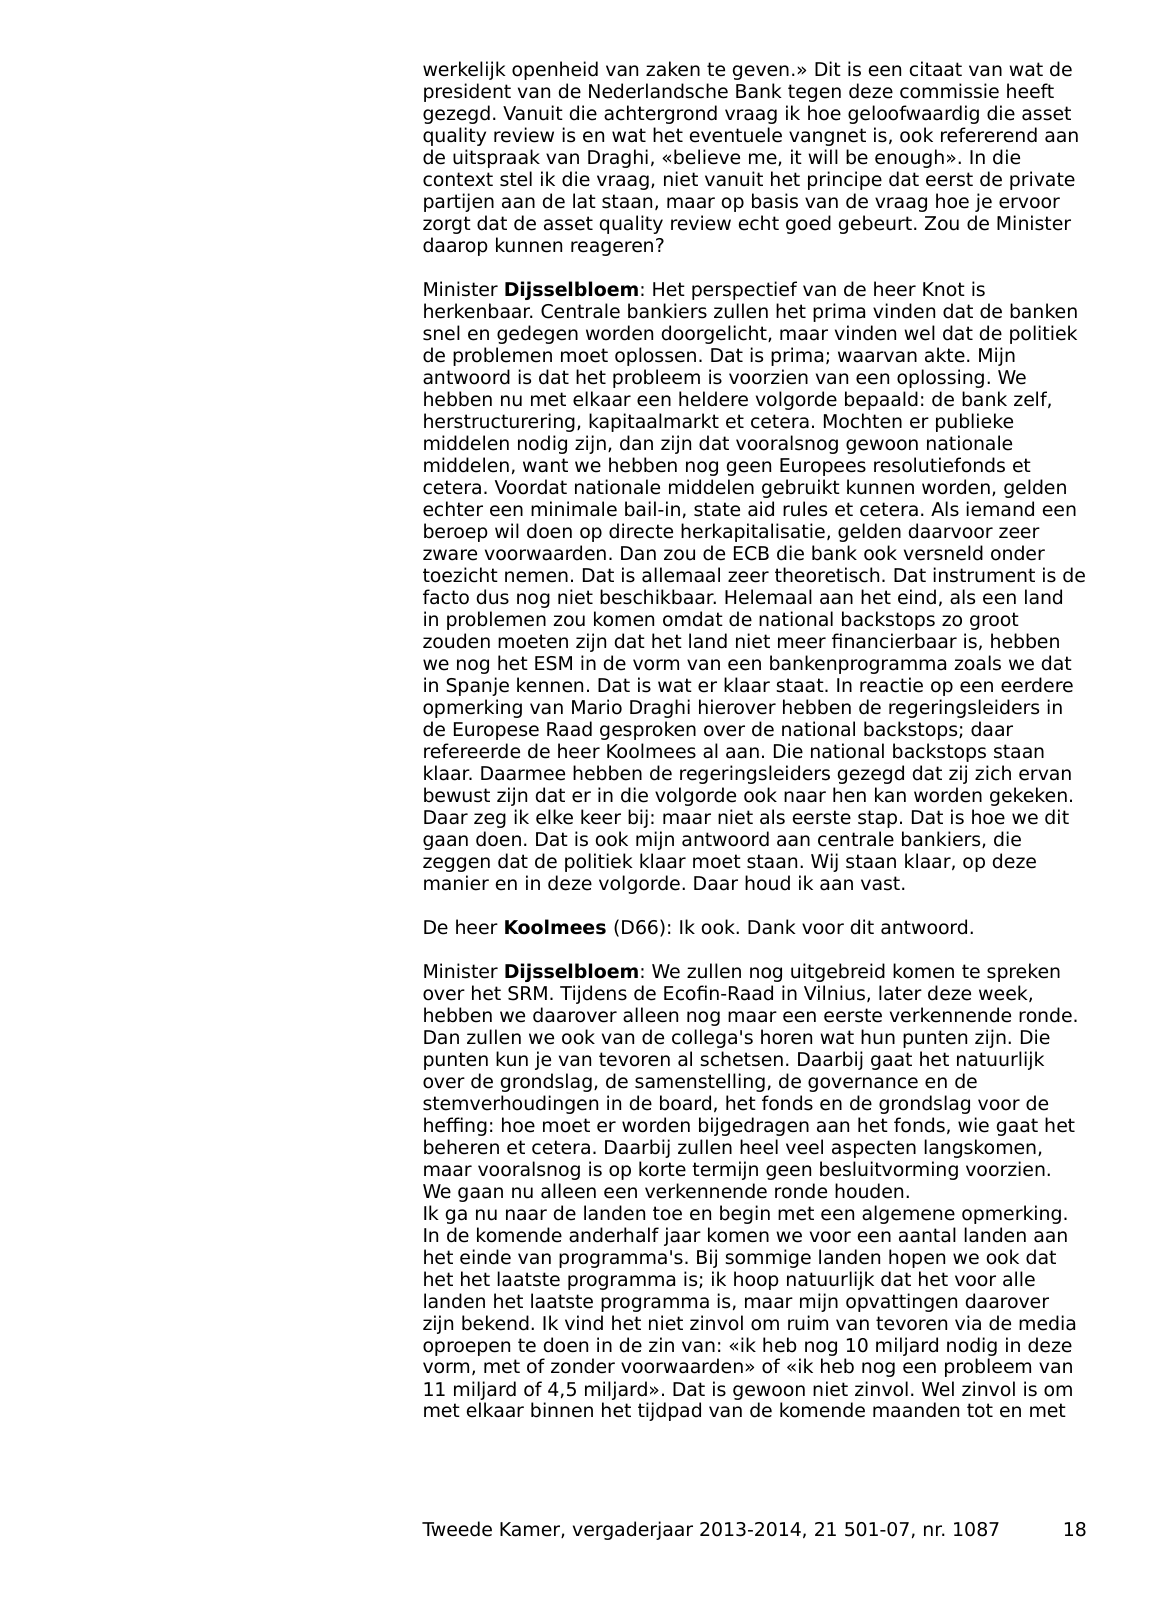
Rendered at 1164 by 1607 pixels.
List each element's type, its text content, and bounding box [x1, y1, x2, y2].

text werkelijk openheid van zaken te geven.» Dit is een citaat van wat de president van de Nederlandsche Bank tegen deze commissie heeft gezegd. Vanuit die achtergrond vraag ik hoe geloofwaardig die asset quality review is en wat het eventuele vangnet is, ook refererend aan de uitspraak van Draghi, «believe me, it will be enough». In die context stel ik die vraag, niet vanuit het principe dat eerst de private partijen aan de lat staan, maar op basis van de vraag hoe je ervoor zorgt dat de asset quality review echt goed gebeurt. Zou de Minister daarop kunnen reageren? [422, 59, 1087, 257]
text Minister Dijsselbloem: Het perspectief van de heer Knot is herkenbaar. Centrale bankiers zullen het prima vinden dat de banken snel en gedegen worden doorgelicht, maar vinden wel dat de politiek de problemen moet oplossen. Dat is prima; waarvan akte. Mijn antwoord is dat het probleem is voorzien van een oplossing. We hebben nu met elkaar een heldere volgorde bepaald: de bank zelf, herstructurering, kapitaalmarkt et cetera. Mochten er publieke middelen nodig zijn, dan zijn dat vooralsnog gewoon nationale middelen, want we hebben nog geen Europees resolutiefonds et cetera. Voordat nationale middelen gebruikt kunnen worden, gelden echter een minimale bail-in, state aid rules et cetera. Als iemand een beroep wil doen op directe herkapitalisatie, gelden daarvoor zeer zware voorwaarden. Dan zou de ECB die bank ook versneld onder toezicht nemen. Dat is allemaal zeer theoretisch. Dat instrument is de facto dus nog niet beschikbaar. Helemaal aan het eind, als een land in problemen zou komen omdat de national backstops zo groot zouden moeten zijn dat het land niet meer financierbaar is, hebben we nog het ESM in de vorm van een bankenprogramma zoals we dat in Spanje kennen. Dat is wat er klaar staat. In reactie op een eerdere opmerking van Mario Draghi hierover hebben de regeringsleiders in de Europese Raad gesproken over de national backstops; daar refereerde de heer Koolmees al aan. Die national backstops staan klaar. Daarmee hebben de regeringsleiders gezegd dat zij zich ervan bewust zijn dat er in die volgorde ook naar hen kan worden gekeken. Daar zeg ik elke keer bij: maar niet als eerste stap. Dat is hoe we dit gaan doen. Dat is ook mijn antwoord aan centrale bankiers, die zeggen dat de politiek klaar moet staan. Wij staan klaar, op deze manier en in deze volgorde. Daar houd ik aan vast. [422, 279, 1087, 894]
text De heer Koolmees (D66): Ik ook. Dank voor dit antwoord. [422, 917, 1087, 939]
text Ik ga nu naar de landen toe en begin met een algemene opmerking. In de komende anderhalf jaar komen we voor een aantal landen aan het einde van programma's. Bij sommige landen hopen we ook dat het het laatste programma is; ik hoop natuurlijk dat het voor alle landen het laatste programma is, maar mijn opvattingen daarover zijn bekend. Ik vind het niet zinvol om ruim van tevoren via de media oproepen te doen in de zin van: «ik heb nog 10 miljard nodig in deze vorm, met of zonder voorwaarden» of «ik heb nog een probleem van 11 miljard of 4,5 miljard». Dat is gewoon niet zinvol. Wel zinvol is om met elkaar binnen het tijdpad van de komende maanden tot en met [422, 1203, 1087, 1422]
text Minister Dijsselbloem: We zullen nog uitgebreid komen te spreken over het SRM. Tijdens de Ecofin-Raad in Vilnius, later deze week, hebben we daarover alleen nog maar een eerste verkennende ronde. Dan zullen we ook van de collega's horen wat hun punten zijn. Die punten kun je van tevoren al schetsen. Daarbij gaat het natuurlijk over de grondslag, de samenstelling, de governance en de stemverhoudingen in de board, het fonds en de grondslag voor de heffing: hoe moet er worden bijgedragen aan het fonds, wie gaat het beheren et cetera. Daarbij zullen heel veel aspecten langskomen, maar vooralsnog is op korte termijn geen besluitvorming voorzien. We gaan nu alleen een verkennende ronde houden. [422, 961, 1087, 1203]
